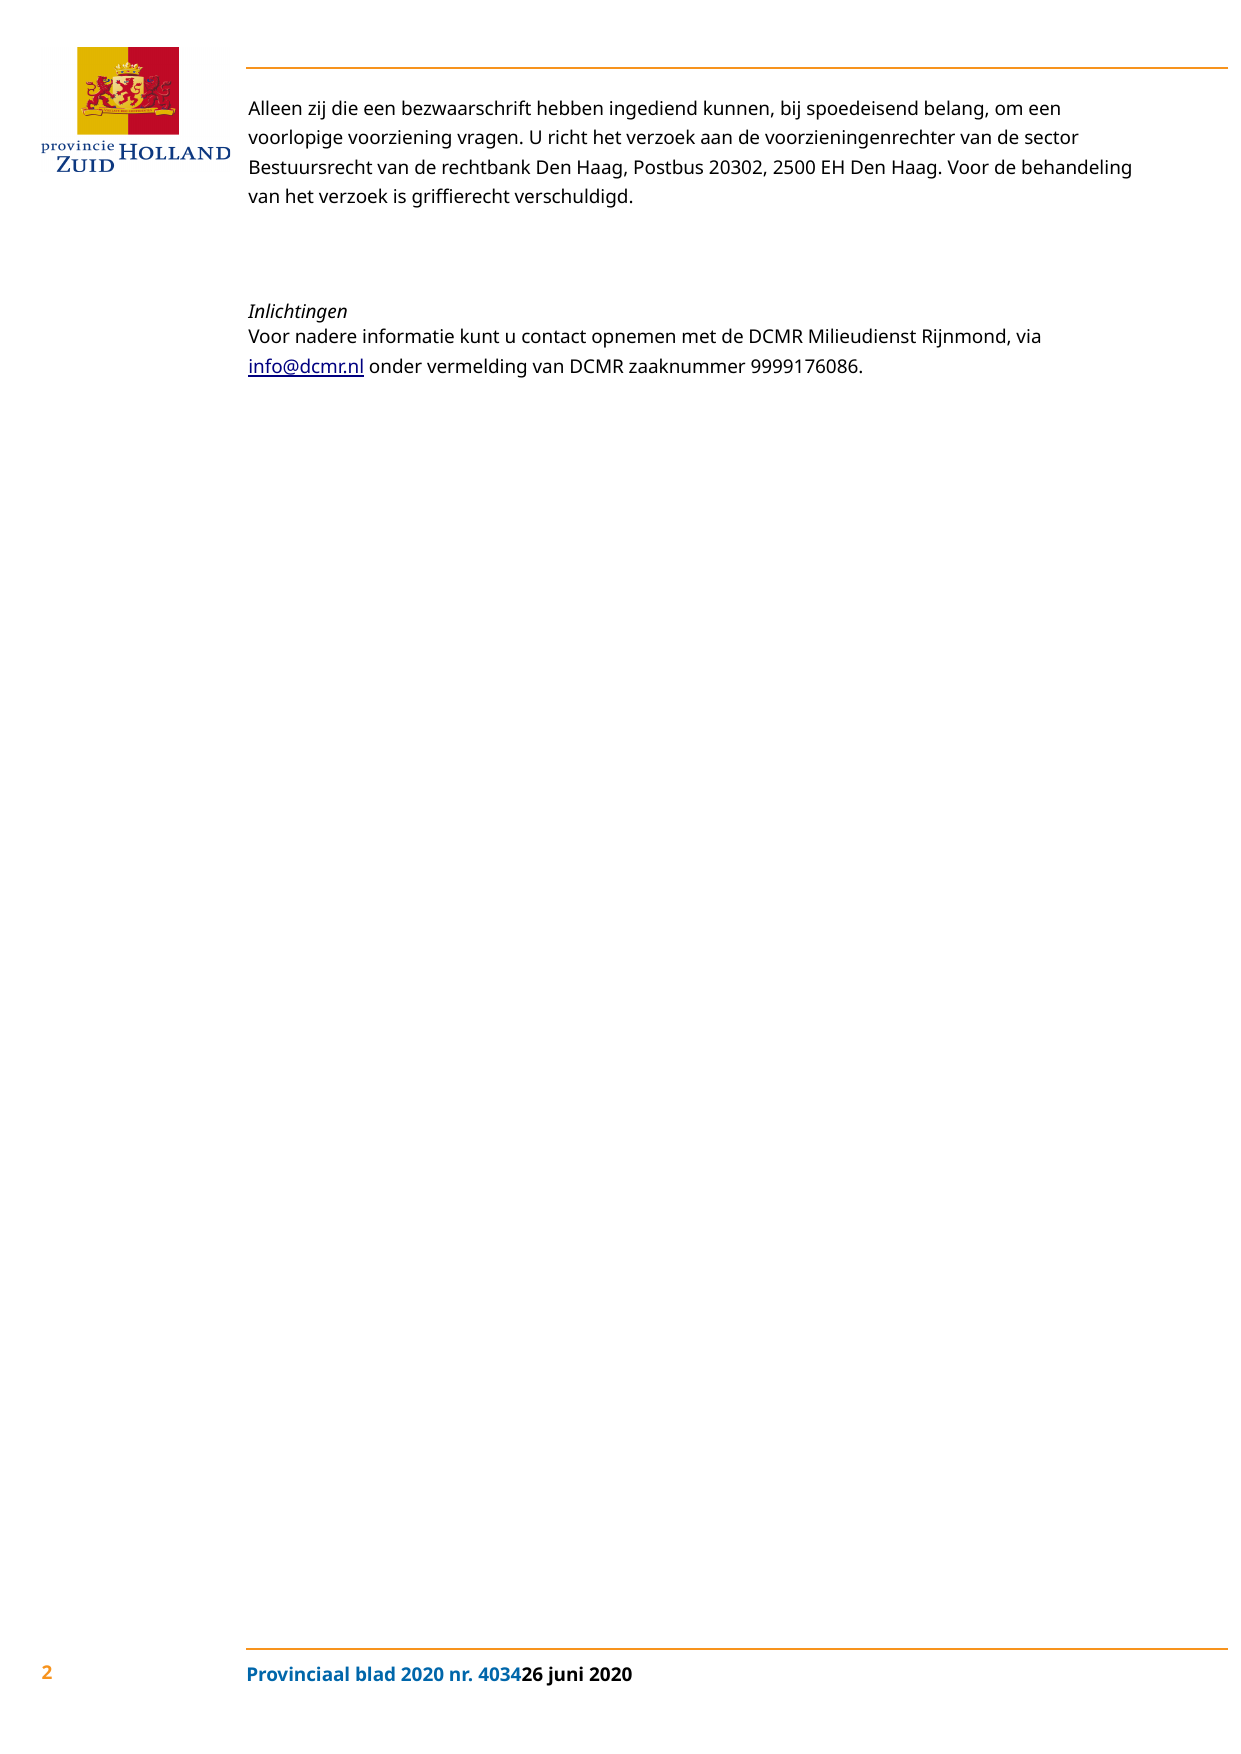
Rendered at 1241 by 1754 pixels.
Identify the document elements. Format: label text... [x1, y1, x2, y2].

text Alleen zij die een bezwaarschrift hebben ingediend kunnen, bij spoedeisend belang, om een voorlopige voorziening vragen. U richt het verzoek aan de voorzieningenrechter van de sector Bestuursrecht van de rechtbank Den Haag, Postbus 20302, 2500 EH Den Haag. Voor de behandeling van het verzoek is griffierecht verschuldigd. [248, 95, 1152, 209]
text Voor nadere informatie kunt u contact opnemen met de DCMR Milieudienst Rijnmond, via info@dcmr.nl onder vermelding van DCMR zaaknummer 9999176086. [248, 324, 1152, 379]
text Inlichtingen [248, 298, 1152, 324]
picture [41, 47, 231, 172]
